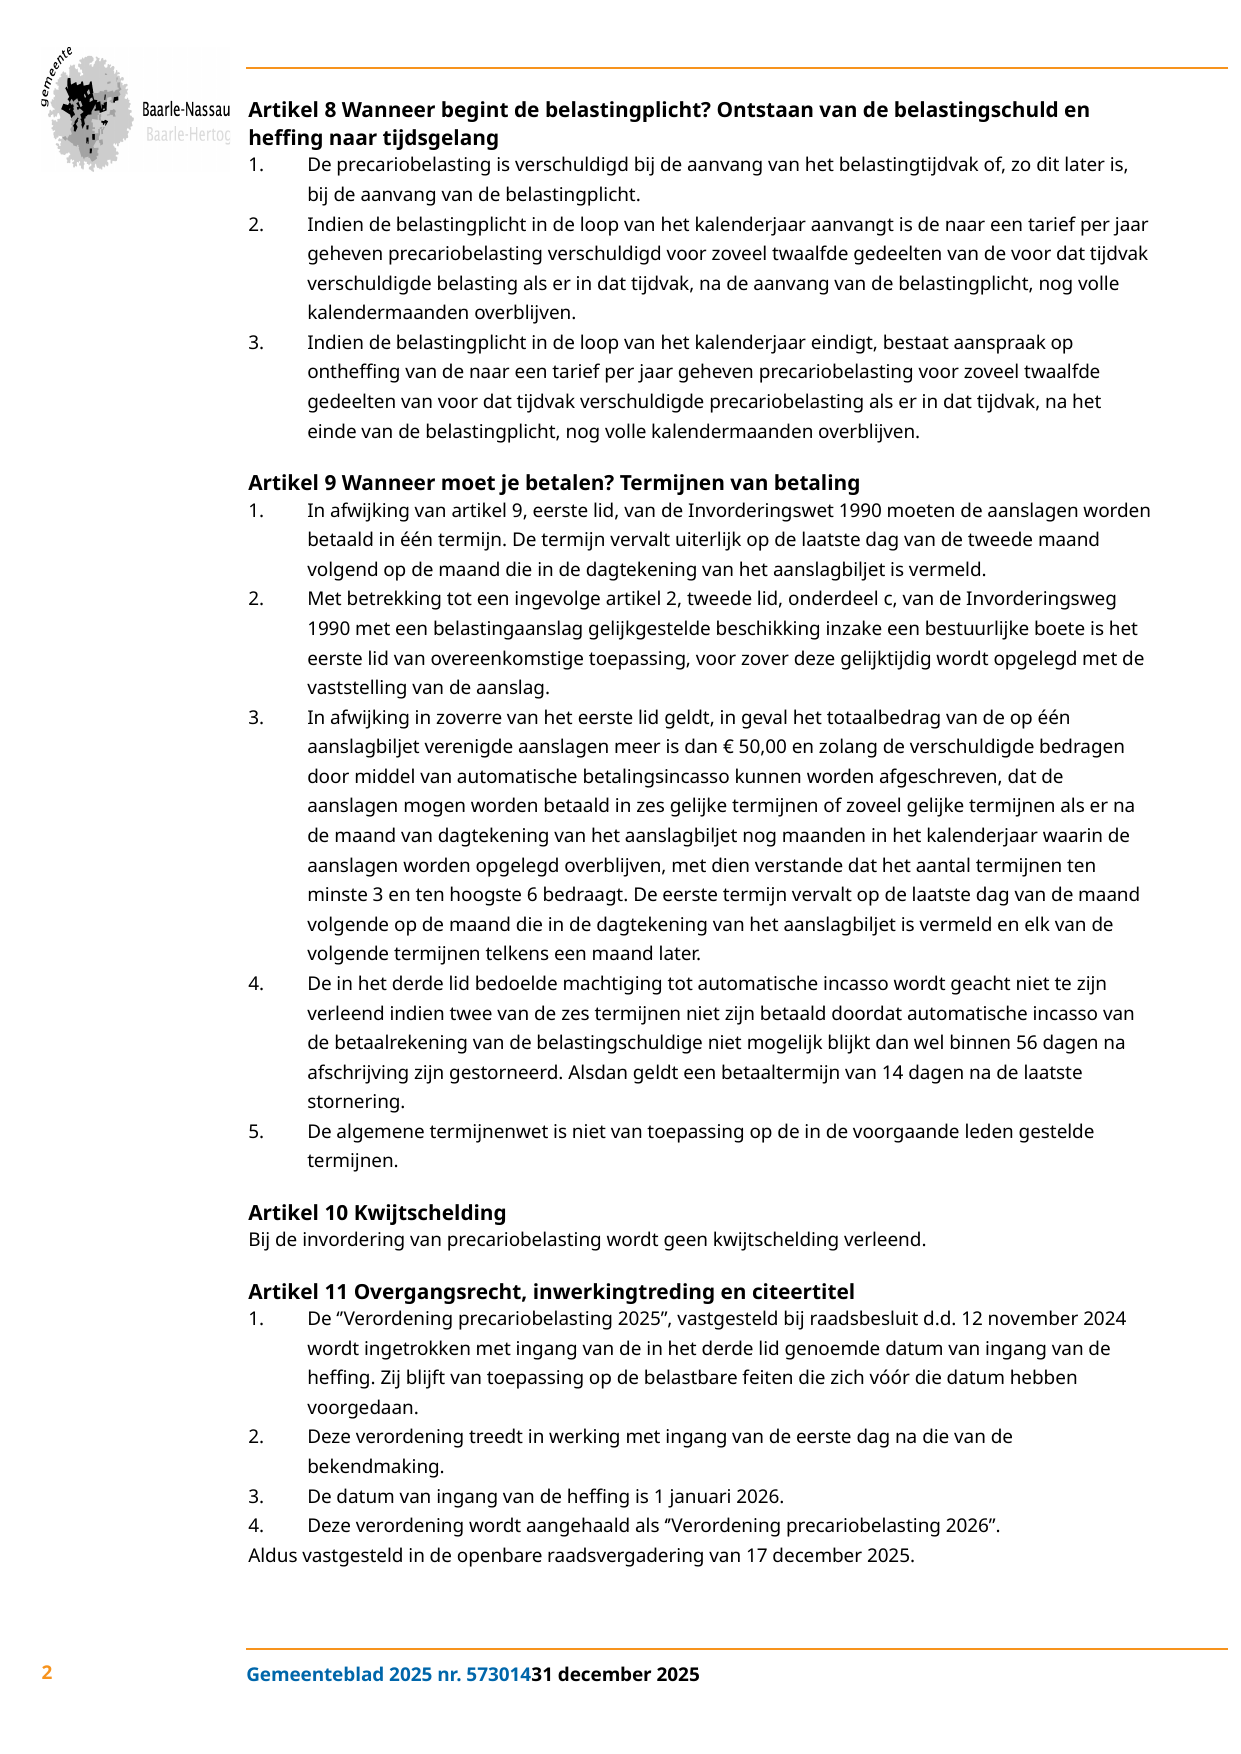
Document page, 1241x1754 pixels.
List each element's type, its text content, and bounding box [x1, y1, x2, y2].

list In afwijking van artikel 9, eerste lid, van de Invorderingswet 1990 moeten de aanslagen worden betaald in één termijn. De termijn vervalt uiterlijk op de laatste dag van de tweede maand volgend op de maand die in de dagtekening van het aanslagbiljet is vermeld. [248, 497, 1152, 582]
list Indien de belastingplicht in de loop van het kalenderjaar aanvangt is de naar een tarief per jaar geheven precariobelasting verschuldigd voor zoveel twaalfde gedeelten van de voor dat tijdvak verschuldigde belasting als er in dat tijdvak, na de aanvang van de belastingplicht, nog volle kalendermaanden overblijven. [248, 211, 1152, 325]
text Aldus vastgesteld in de openbare raadsvergadering van 17 december 2025. [248, 1542, 1152, 1568]
list De datum van ingang van de heffing is 1 januari 2026. [248, 1483, 1152, 1508]
list Deze verordening wordt aangehaald als ‘’Verordening precariobelasting 2026’’. [248, 1512, 1152, 1538]
picture [41, 47, 231, 172]
text Artikel 10 Kwijtschelding [248, 1198, 1152, 1226]
list Indien de belastingplicht in de loop van het kalenderjaar eindigt, bestaat aanspraak op ontheffing van de naar een tarief per jaar geheven precariobelasting voor zoveel twaalfde gedeelten van voor dat tijdvak verschuldigde precariobelasting als er in dat tijdvak, na het einde van de belastingplicht, nog volle kalendermaanden overblijven. [248, 329, 1152, 444]
list De ‘’Verordening precariobelasting 2025’’, vastgesteld bij raadsbesluit d.d. 12 november 2024 wordt ingetrokken met ingang van de in het derde lid genoemde datum van ingang van de heffing. Zij blijft van toepassing op de belastbare feiten die zich vóór die datum hebben voorgedaan. [248, 1305, 1152, 1420]
list De in het derde lid bedoelde machtiging tot automatische incasso wordt geacht niet te zijn verleend indien twee van de zes termijnen niet zijn betaald doordat automatische incasso van de betaalrekening van de belastingschuldige niet mogelijk blijkt dan wel binnen 56 dagen na afschrijving zijn gestorneerd. Alsdan geldt een betaaltermijn van 14 dagen na de laatste stornering. [248, 970, 1152, 1114]
text Artikel 11 Overgangsrecht, inwerkingtreding en citeertitel [248, 1277, 1152, 1305]
list Deze verordening treedt in werking met ingang van de eerste dag na die van de bekendmaking. [248, 1424, 1152, 1479]
list Met betrekking tot een ingevolge artikel 2, tweede lid, onderdeel c, van de Invorderingsweg 1990 met een belastingaanslag gelijkgestelde beschikking inzake een bestuurlijke boete is het eerste lid van overeenkomstige toepassing, voor zover deze gelijktijdig wordt opgelegd met de vaststelling van de aanslag. [248, 586, 1152, 700]
text Bij de invordering van precariobelasting wordt geen kwijtschelding verleend. [248, 1226, 1152, 1252]
list De algemene termijnenwet is niet van toepassing op de in de voorgaande leden gestelde termijnen. [248, 1118, 1152, 1173]
list In afwijking in zoverre van het eerste lid geldt, in geval het totaalbedrag van de op één aanslagbiljet verenigde aanslagen meer is dan € 50,00 en zolang de verschuldigde bedragen door middel van automatische betalingsincasso kunnen worden afgeschreven, dat de aanslagen mogen worden betaald in zes gelijke termijnen of zoveel gelijke termijnen als er na de maand van dagtekening van het aanslagbiljet nog maanden in het kalenderjaar waarin de aanslagen worden opgelegd overblijven, met dien verstande dat het aantal termijnen ten minste 3 en ten hoogste 6 bedraagt. De eerste termijn vervalt op de laatste dag van de maand volgende op de maand die in de dagtekening van het aanslagbiljet is vermeld en elk van de volgende termijnen telkens een maand later. [248, 704, 1152, 966]
text Artikel 9 Wanneer moet je betalen? Termijnen van betaling [248, 468, 1152, 497]
text Artikel 8 Wanneer begint de belastingplicht? Ontstaan van de belastingschuld en heffing naar tijdsgelang [248, 95, 1152, 152]
list De precariobelasting is verschuldigd bij de aanvang van het belastingtijdvak of, zo dit later is, bij de aanvang van de belastingplicht. [248, 152, 1152, 207]
